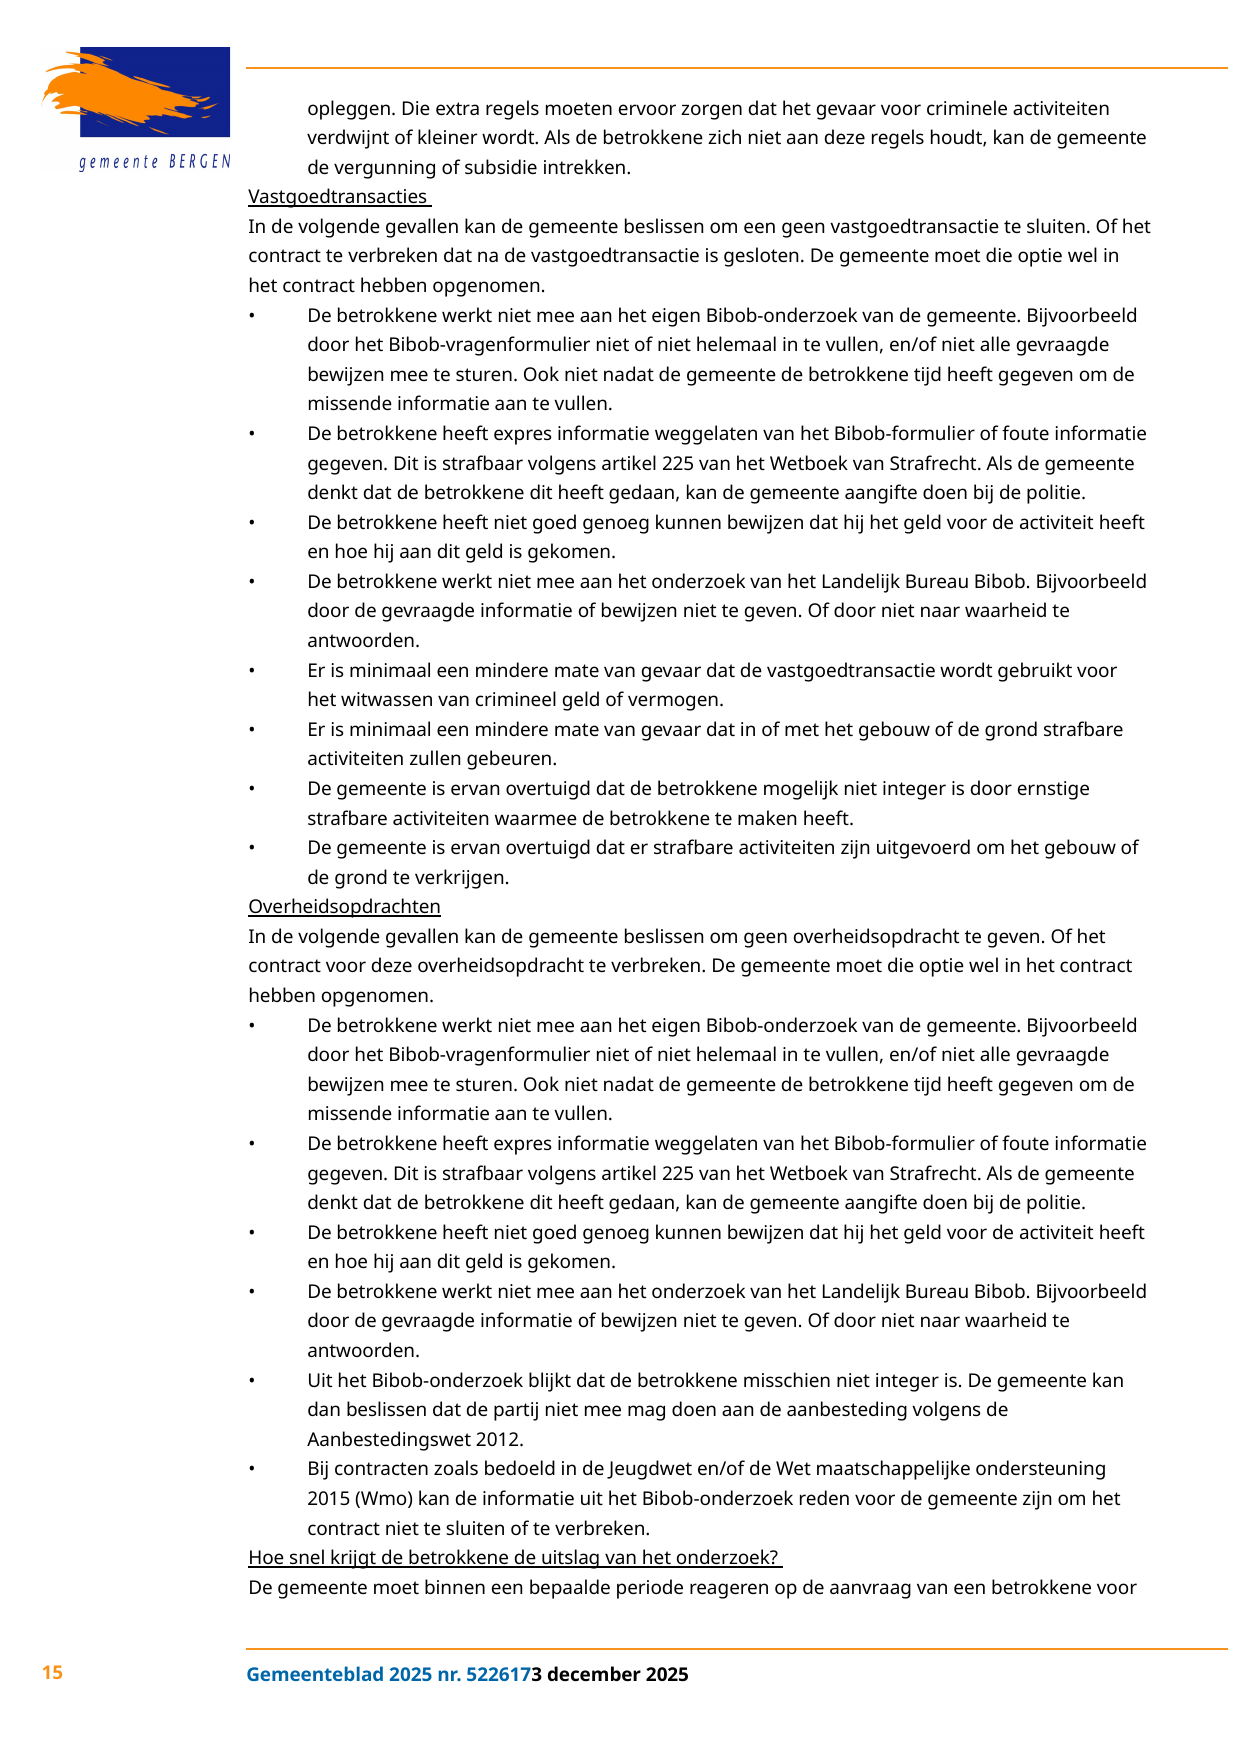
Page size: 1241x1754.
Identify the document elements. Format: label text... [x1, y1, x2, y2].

list De betrokkene heeft expres informatie weggelaten van het Bibob-formulier of foute informatie gegeven. Dit is strafbaar volgens artikel 225 van het Wetboek van Strafrecht. Als de gemeente denkt dat de betrokkene dit heeft gedaan, kan de gemeente aangifte doen bij de politie. [248, 420, 1152, 505]
list opleggen. Die extra regels moeten ervoor zorgen dat het gevaar voor criminele activiteiten verdwijnt of kleiner wordt. Als de betrokkene zich niet aan deze regels houdt, kan de gemeente de vergunning of subsidie intrekken. [248, 95, 1152, 180]
list Er is minimaal een mindere mate van gevaar dat de vastgoedtransactie wordt gebruikt voor het witwassen van crimineel geld of vermogen. [248, 657, 1152, 712]
list De betrokkene heeft niet goed genoeg kunnen bewijzen dat hij het geld voor de activiteit heeft en hoe hij aan dit geld is gekomen. [248, 1219, 1152, 1274]
list De betrokkene werkt niet mee aan het onderzoek van het Landelijk Bureau Bibob. Bijvoorbeeld door de gevraagde informatie of bewijzen niet te geven. Of door niet naar waarheid te antwoorden. [248, 1278, 1152, 1363]
list De betrokkene heeft expres informatie weggelaten van het Bibob-formulier of foute informatie gegeven. Dit is strafbaar volgens artikel 225 van het Wetboek van Strafrecht. Als de gemeente denkt dat de betrokkene dit heeft gedaan, kan de gemeente aangifte doen bij de politie. [248, 1130, 1152, 1215]
list De gemeente is ervan overtuigd dat er strafbare activiteiten zijn uitgevoerd om het gebouw of de grond te verkrijgen. [248, 834, 1152, 890]
text De gemeente moet binnen een bepaalde periode reageren op de aanvraag van een betrokkene voor [248, 1574, 1152, 1600]
list De betrokkene werkt niet mee aan het eigen Bibob-onderzoek van de gemeente. Bijvoorbeeld door het Bibob-vragenformulier niet of niet helemaal in te vullen, en/of niet alle gevraagde bewijzen mee te sturen. Ook niet nadat de gemeente de betrokkene tijd heeft gegeven om de missende informatie aan te vullen. [248, 302, 1152, 416]
text Hoe snel krijgt de betrokkene de uitslag van het onderzoek? [248, 1544, 1152, 1570]
text In de volgende gevallen kan de gemeente beslissen om een geen vastgoedtransactie te sluiten. Of het contract te verbreken dat na de vastgoedtransactie is gesloten. De gemeente moet die optie wel in het contract hebben opgenomen. [248, 213, 1152, 298]
list De betrokkene werkt niet mee aan het onderzoek van het Landelijk Bureau Bibob. Bijvoorbeeld door de gevraagde informatie of bewijzen niet te geven. Of door niet naar waarheid te antwoorden. [248, 568, 1152, 653]
list De betrokkene heeft niet goed genoeg kunnen bewijzen dat hij het geld voor de activiteit heeft en hoe hij aan dit geld is gekomen. [248, 509, 1152, 564]
list Bij contracten zoals bedoeld in de Jeugdwet en/of de Wet maatschappelijke ondersteuning 2015 (Wmo) kan de informatie uit het Bibob-onderzoek reden voor de gemeente zijn om het contract niet te sluiten of te verbreken. [248, 1456, 1152, 1541]
text Overheidsopdrachten [248, 893, 1152, 919]
list De gemeente is ervan overtuigd dat de betrokkene mogelijk niet integer is door ernstige strafbare activiteiten waarmee de betrokkene te maken heeft. [248, 775, 1152, 831]
text In de volgende gevallen kan de gemeente beslissen om geen overheidsopdracht te geven. Of het contract voor deze overheidsopdracht te verbreken. De gemeente moet die optie wel in het contract hebben opgenomen. [248, 923, 1152, 1008]
list De betrokkene werkt niet mee aan het eigen Bibob-onderzoek van de gemeente. Bijvoorbeeld door het Bibob-vragenformulier niet of niet helemaal in te vullen, en/of niet alle gevraagde bewijzen mee te sturen. Ook niet nadat de gemeente de betrokkene tijd heeft gegeven om de missende informatie aan te vullen. [248, 1012, 1152, 1126]
text Vastgoedtransacties [248, 183, 1152, 209]
picture [41, 47, 231, 172]
list Er is minimaal een mindere mate van gevaar dat in of met het gebouw of de grond strafbare activiteiten zullen gebeuren. [248, 716, 1152, 771]
list Uit het Bibob-onderzoek blijkt dat de betrokkene misschien niet integer is. De gemeente kan dan beslissen dat de partij niet mee mag doen aan de aanbesteding volgens de Aanbestedingswet 2012. [248, 1367, 1152, 1452]
